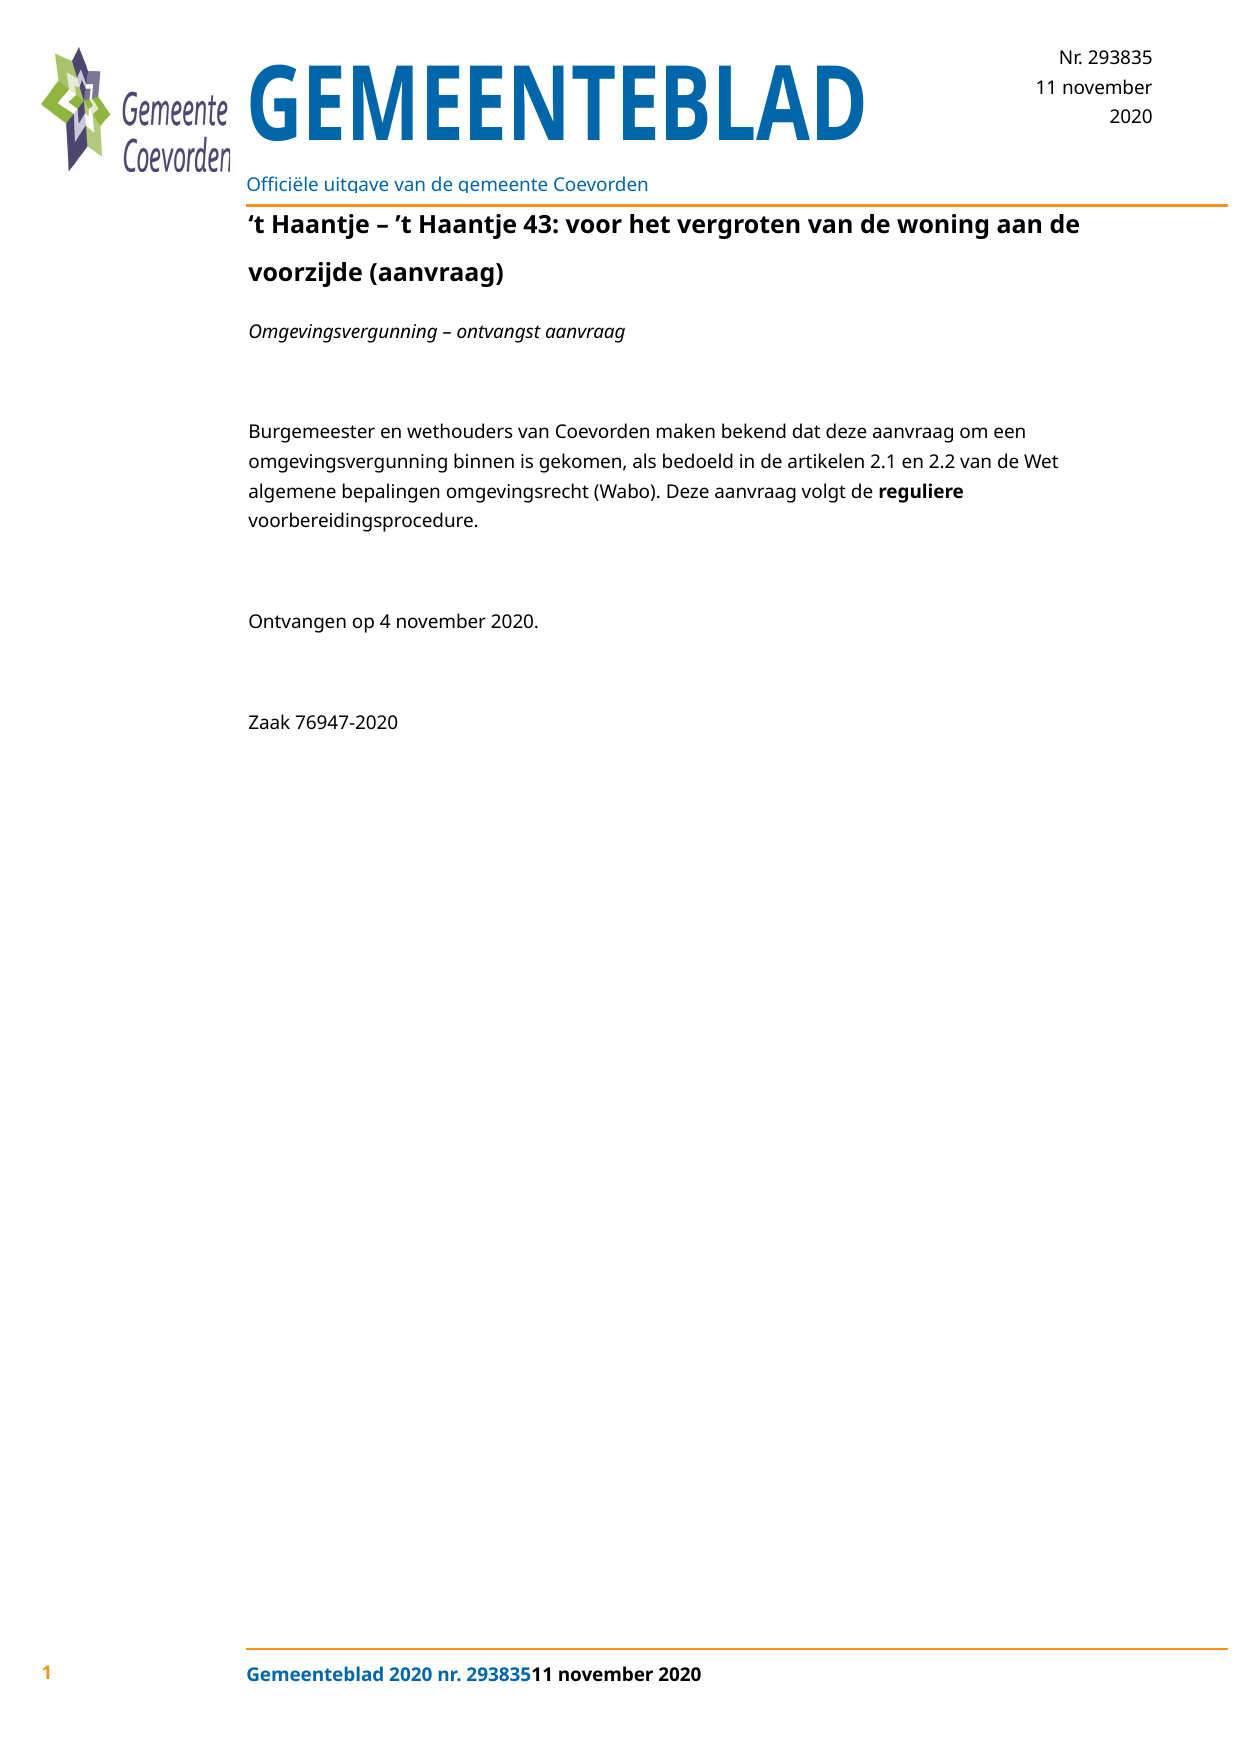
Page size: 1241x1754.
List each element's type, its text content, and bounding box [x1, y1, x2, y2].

text Zaak 76947-2020 [248, 709, 1152, 735]
text Omgevingsvergunning – ontvangst aanvraag [248, 318, 1152, 344]
text ‘t Haantje – ’t Haantje 43: voor het vergroten van de woning aan de voorzijde (aanvraag) [248, 207, 1152, 288]
picture [41, 47, 231, 172]
text Ontvangen op 4 november 2020. [248, 608, 1152, 634]
text Burgemeester en wethouders van Coevorden maken bekend dat deze aanvraag om een omgevingsvergunning binnen is gekomen, als bedoeld in de artikelen 2.1 en 2.2 van de Wet algemene bepalingen omgevingsrecht (Wabo). Deze aanvraag volgt de reguliere voorbereidingsprocedure. [248, 419, 1152, 533]
